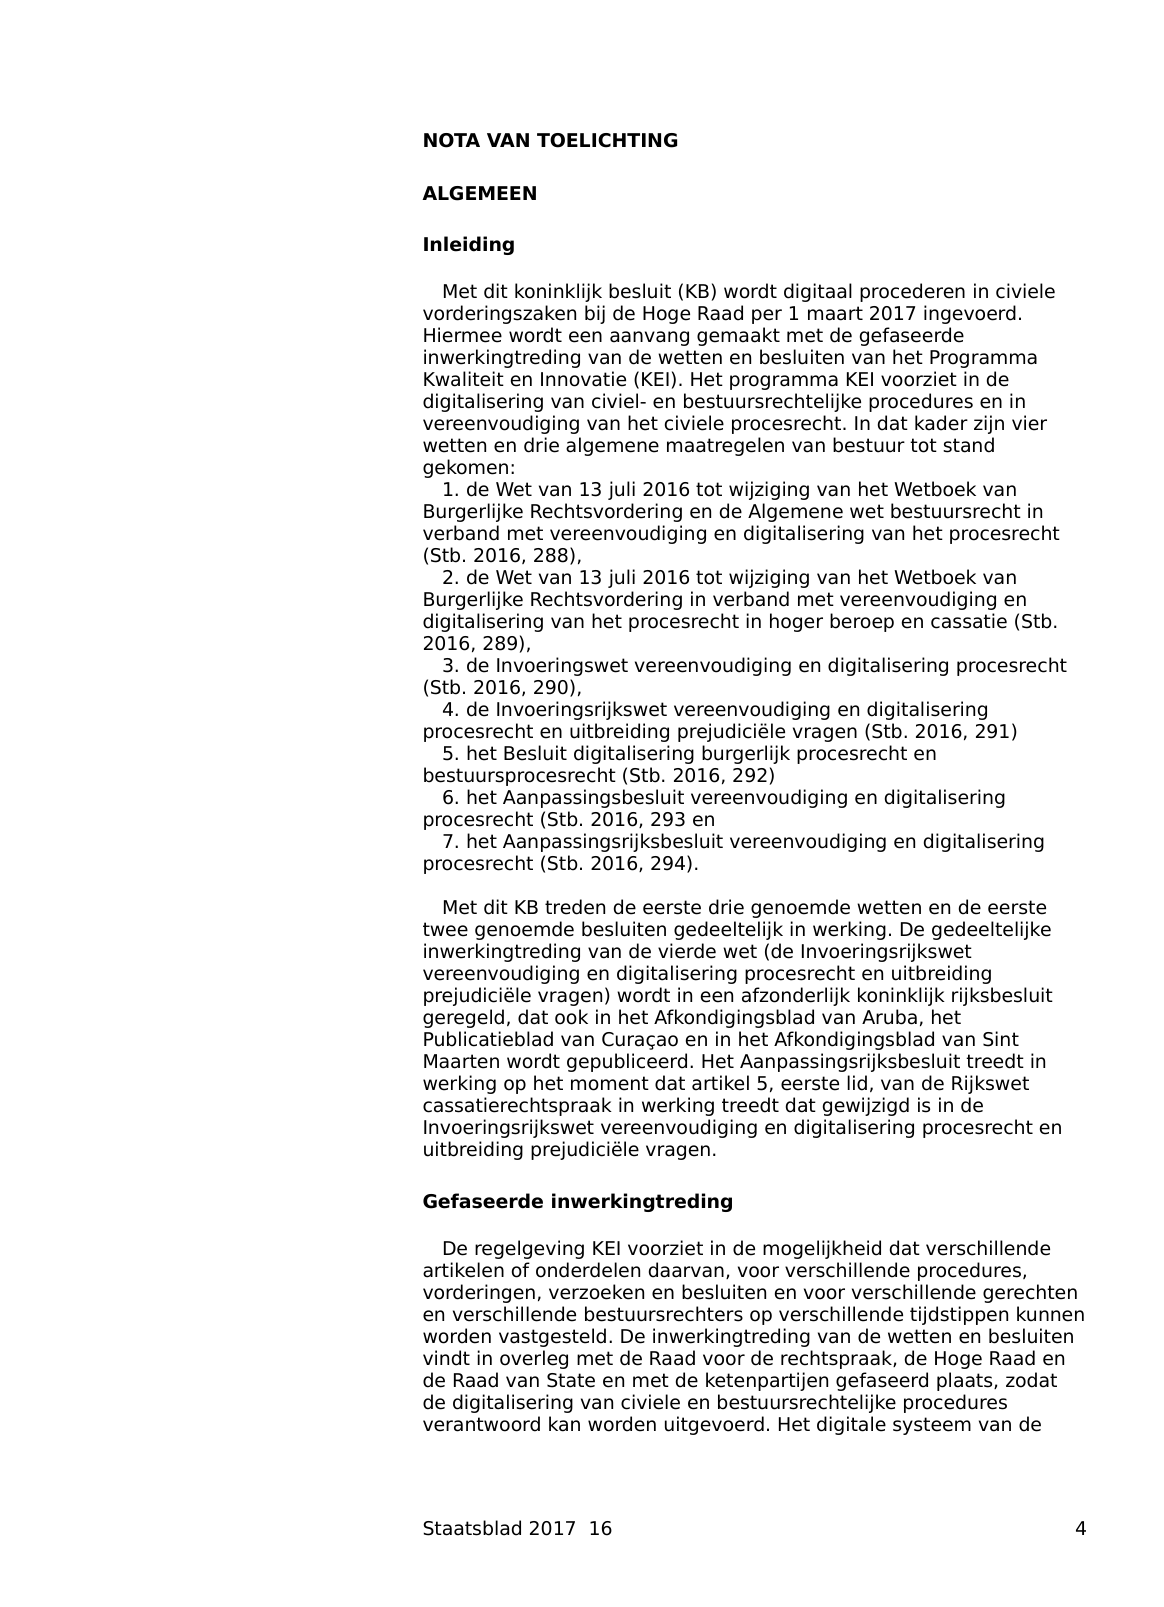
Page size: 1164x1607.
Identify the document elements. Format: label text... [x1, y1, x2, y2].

text Met dit koninklijk besluit (KB) wordt digitaal procederen in civiele vorderingszaken bij de Hoge Raad per 1 maart 2017 ingevoerd. Hiermee wordt een aanvang gemaakt met de gefaseerde inwerkingtreding van de wetten en besluiten van het Programma Kwaliteit en Innovatie (KEI). Het programma KEI voorziet in de digitalisering van civiel- en bestuursrechtelijke procedures en in vereenvoudiging van het civiele procesrecht. In dat kader zijn vier wetten en drie algemene maatregelen van bestuur tot stand gekomen: [422, 281, 1087, 479]
text 4. de Invoeringsrijkswet vereenvoudiging en digitalisering procesrecht en uitbreiding prejudiciële vragen (Stb. 2016, 291) [422, 699, 1087, 743]
text 5. het Besluit digitalisering burgerlijk procesrecht en bestuursprocesrecht (Stb. 2016, 292) [422, 743, 1087, 787]
subtitle ALGEMEEN [422, 182, 1087, 204]
text 1. de Wet van 13 juli 2016 tot wijziging van het Wetboek van Burgerlijke Rechtsvordering en de Algemene wet bestuursrecht in verband met vereenvoudiging en digitalisering van het procesrecht (Stb. 2016, 288), [422, 479, 1087, 567]
text De regelgeving KEI voorziet in de mogelijkheid dat verschillende artikelen of onderdelen daarvan, voor verschillende procedures, vorderingen, verzoeken en besluiten en voor verschillende gerechten en verschillende bestuursrechters op verschillende tijdstippen kunnen worden vastgesteld. De inwerkingtreding van de wetten en besluiten vindt in overleg met de Raad voor de rechtspraak, de Hoge Raad en de Raad van State en met de ketenpartijen gefaseerd plaats, zodat de digitalisering van civiele en bestuursrechtelijke procedures verantwoord kan worden uitgevoerd. Het digitale systeem van de [422, 1238, 1087, 1436]
text Met dit KB treden de eerste drie genoemde wetten en de eerste twee genoemde besluiten gedeeltelijk in werking. De gedeeltelijke inwerkingtreding van de vierde wet (de Invoeringsrijkswet vereenvoudiging en digitalisering procesrecht en uitbreiding prejudiciële vragen) wordt in een afzonderlijk koninklijk rijksbesluit geregeld, dat ook in het Afkondigingsblad van Aruba, het Publicatieblad van Curaçao en in het Afkondigingsblad van Sint Maarten wordt gepubliceerd. Het Aanpassingsrijksbesluit treedt in werking op het moment dat artikel 5, eerste lid, van de Rijkswet cassatierechtspraak in werking treedt dat gewijzigd is in de Invoeringsrijkswet vereenvoudiging en digitalisering procesrecht en uitbreiding prejudiciële vragen. [422, 897, 1087, 1161]
subtitle NOTA VAN TOELICHTING [422, 130, 1087, 152]
text 6. het Aanpassingsbesluit vereenvoudiging en digitalisering procesrecht (Stb. 2016, 293 en [422, 787, 1087, 831]
subtitle Gefaseerde inwerkingtreding [422, 1191, 1087, 1213]
subtitle Inleiding [422, 234, 1087, 256]
text 3. de Invoeringswet vereenvoudiging en digitalisering procesrecht (Stb. 2016, 290), [422, 655, 1087, 699]
text 7. het Aanpassingsrijksbesluit vereenvoudiging en digitalisering procesrecht (Stb. 2016, 294). [422, 831, 1087, 875]
text 2. de Wet van 13 juli 2016 tot wijziging van het Wetboek van Burgerlijke Rechtsvordering in verband met vereenvoudiging en digitalisering van het procesrecht in hoger beroep en cassatie (Stb. 2016, 289), [422, 567, 1087, 655]
